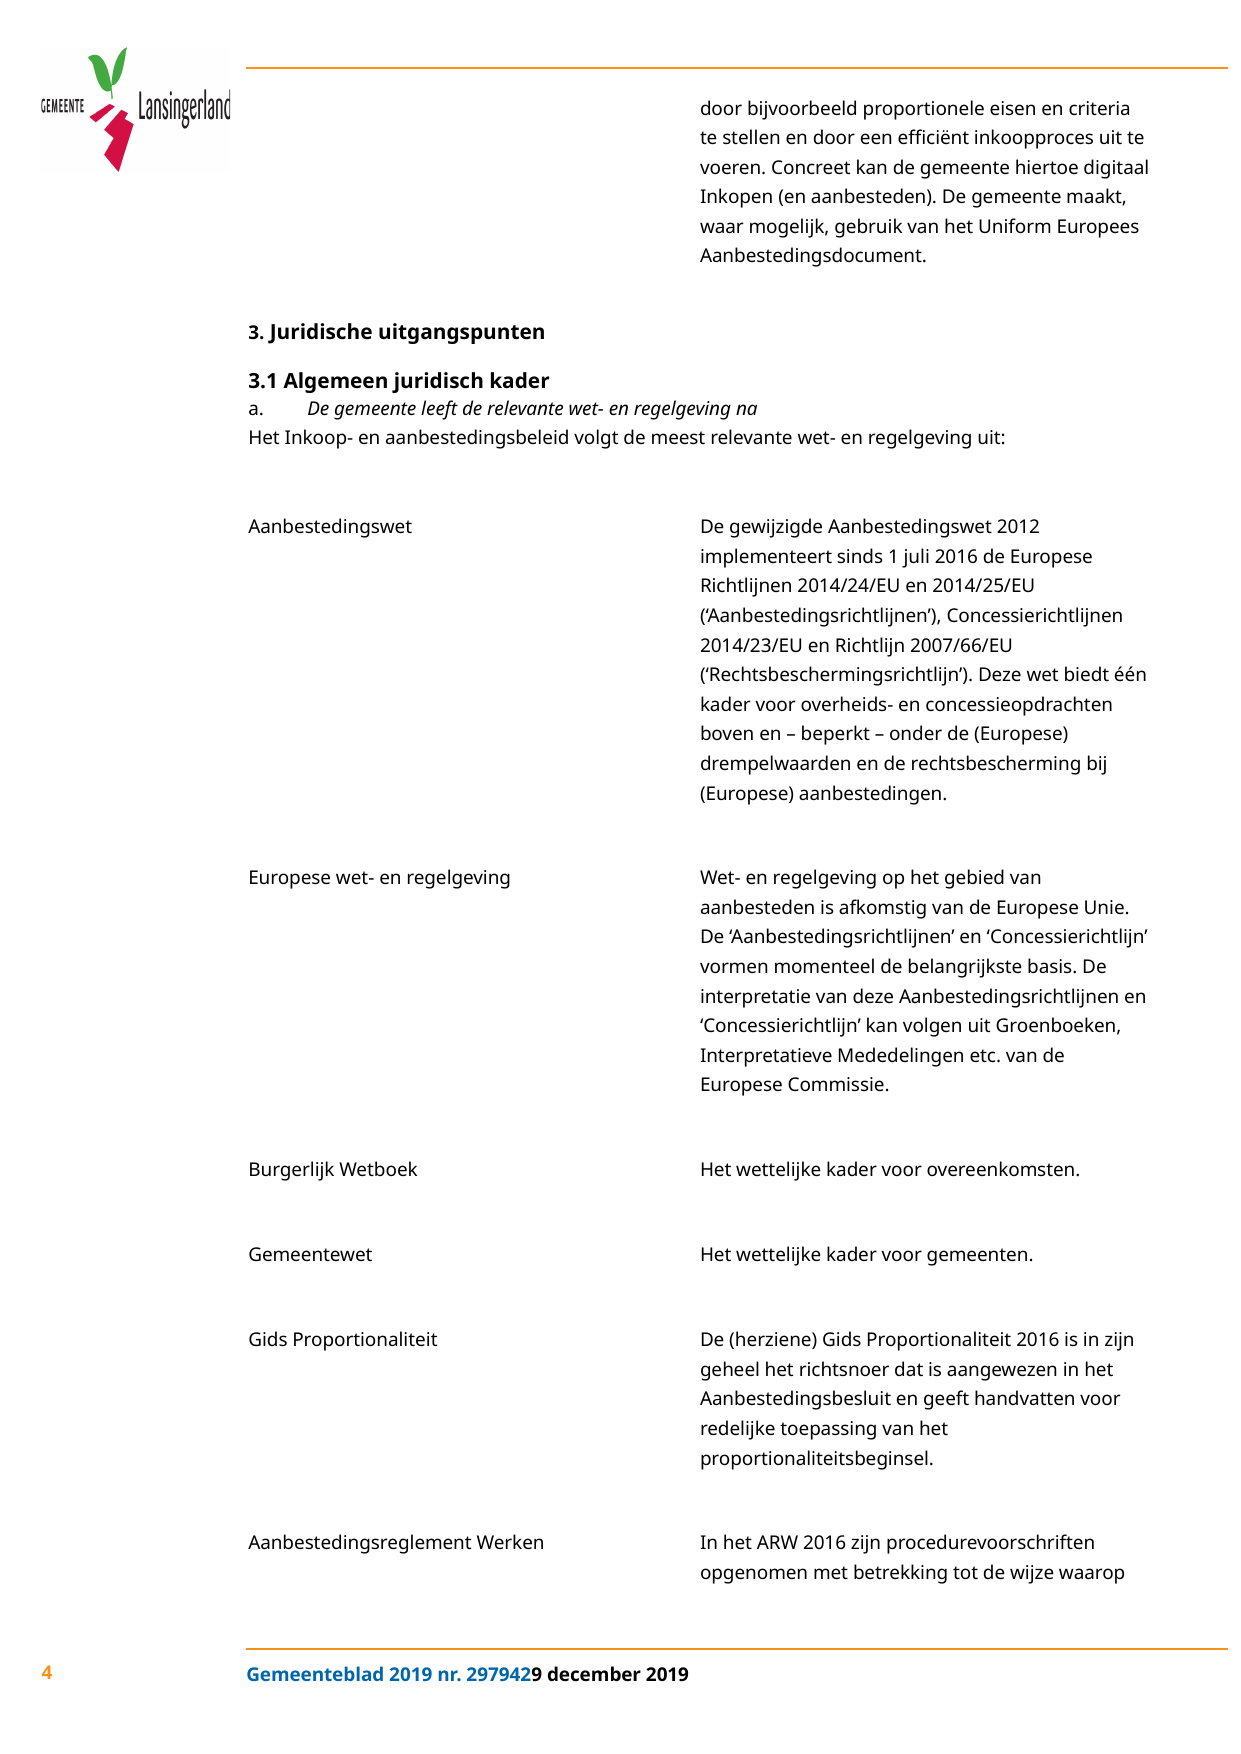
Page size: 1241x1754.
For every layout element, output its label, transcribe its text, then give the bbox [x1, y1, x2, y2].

text 3. Juridische uitgangspunten [248, 317, 1152, 346]
table_cell Het wettelijke kader voor overeenkomsten. [700, 1127, 1152, 1212]
table_cell De (herziene) Gids Proportionaliteit 2016 is in zijn geheel het richtsnoer dat is aangewezen in het Aanbestedingsbesluit en geeft handvatten voor redelijke toepassing van het proportionaliteitsbeginsel. [700, 1297, 1152, 1500]
table_cell [248, 95, 700, 268]
picture [41, 47, 231, 172]
table_cell Gemeentewet [248, 1212, 700, 1297]
text 3.1 Algemeen juridisch kader [248, 367, 1152, 395]
table_cell Gids Proportionaliteit [248, 1297, 700, 1500]
list De gemeente leeft de relevante wet- en regelgeving na [248, 395, 1152, 421]
table_cell Het wettelijke kader voor gemeenten. [700, 1212, 1152, 1297]
table_cell door bijvoorbeeld proportionele eisen en criteria te stellen en door een efficiënt inkoopproces uit te voeren. Concreet kan de gemeente hiertoe digitaal Inkopen (en aanbesteden). De gemeente maakt, waar mogelijk, gebruik van het Uniform Europees Aanbestedingsdocument. [700, 95, 1152, 268]
table_cell Aanbestedingsreglement Werken [248, 1500, 700, 1585]
table_header Aanbestedingswet [248, 484, 700, 835]
table_cell Wet- en regelgeving op het gebied van aanbesteden is afkomstig van de Europese Unie. De ‘Aanbestedingsrichtlijnen’ en ‘Concessierichtlijn’ vormen momenteel de belangrijkste basis. De interpretatie van deze Aanbestedingsrichtlijnen en ‘Concessierichtlijn’ kan volgen uit Groenboeken, Interpretatieve Mededelingen etc. van de Europese Commissie. [700, 835, 1152, 1127]
table_cell In het ARW 2016 zijn procedurevoorschriften opgenomen met betrekking tot de wijze waarop [700, 1500, 1152, 1585]
text Het Inkoop- en aanbestedingsbeleid volgt de meest relevante wet- en regelgeving uit: [248, 424, 1152, 450]
table_header De gewijzigde Aanbestedingswet 2012 implementeert sinds 1 juli 2016 de Europese Richtlijnen 2014/24/EU en 2014/25/EU (‘Aanbestedingsrichtlijnen’), Concessierichtlijnen 2014/23/EU en Richtlijn 2007/66/EU (‘Rechtsbeschermingsrichtlijn’). Deze wet biedt één kader voor overheids- en concessieopdrachten boven en – beperkt – onder de (Europese) drempelwaarden en de rechtsbescherming bij (Europese) aanbestedingen. [700, 484, 1152, 835]
table_cell Burgerlijk Wetboek [248, 1127, 700, 1212]
table_cell Europese wet- en regelgeving [248, 835, 700, 1127]
